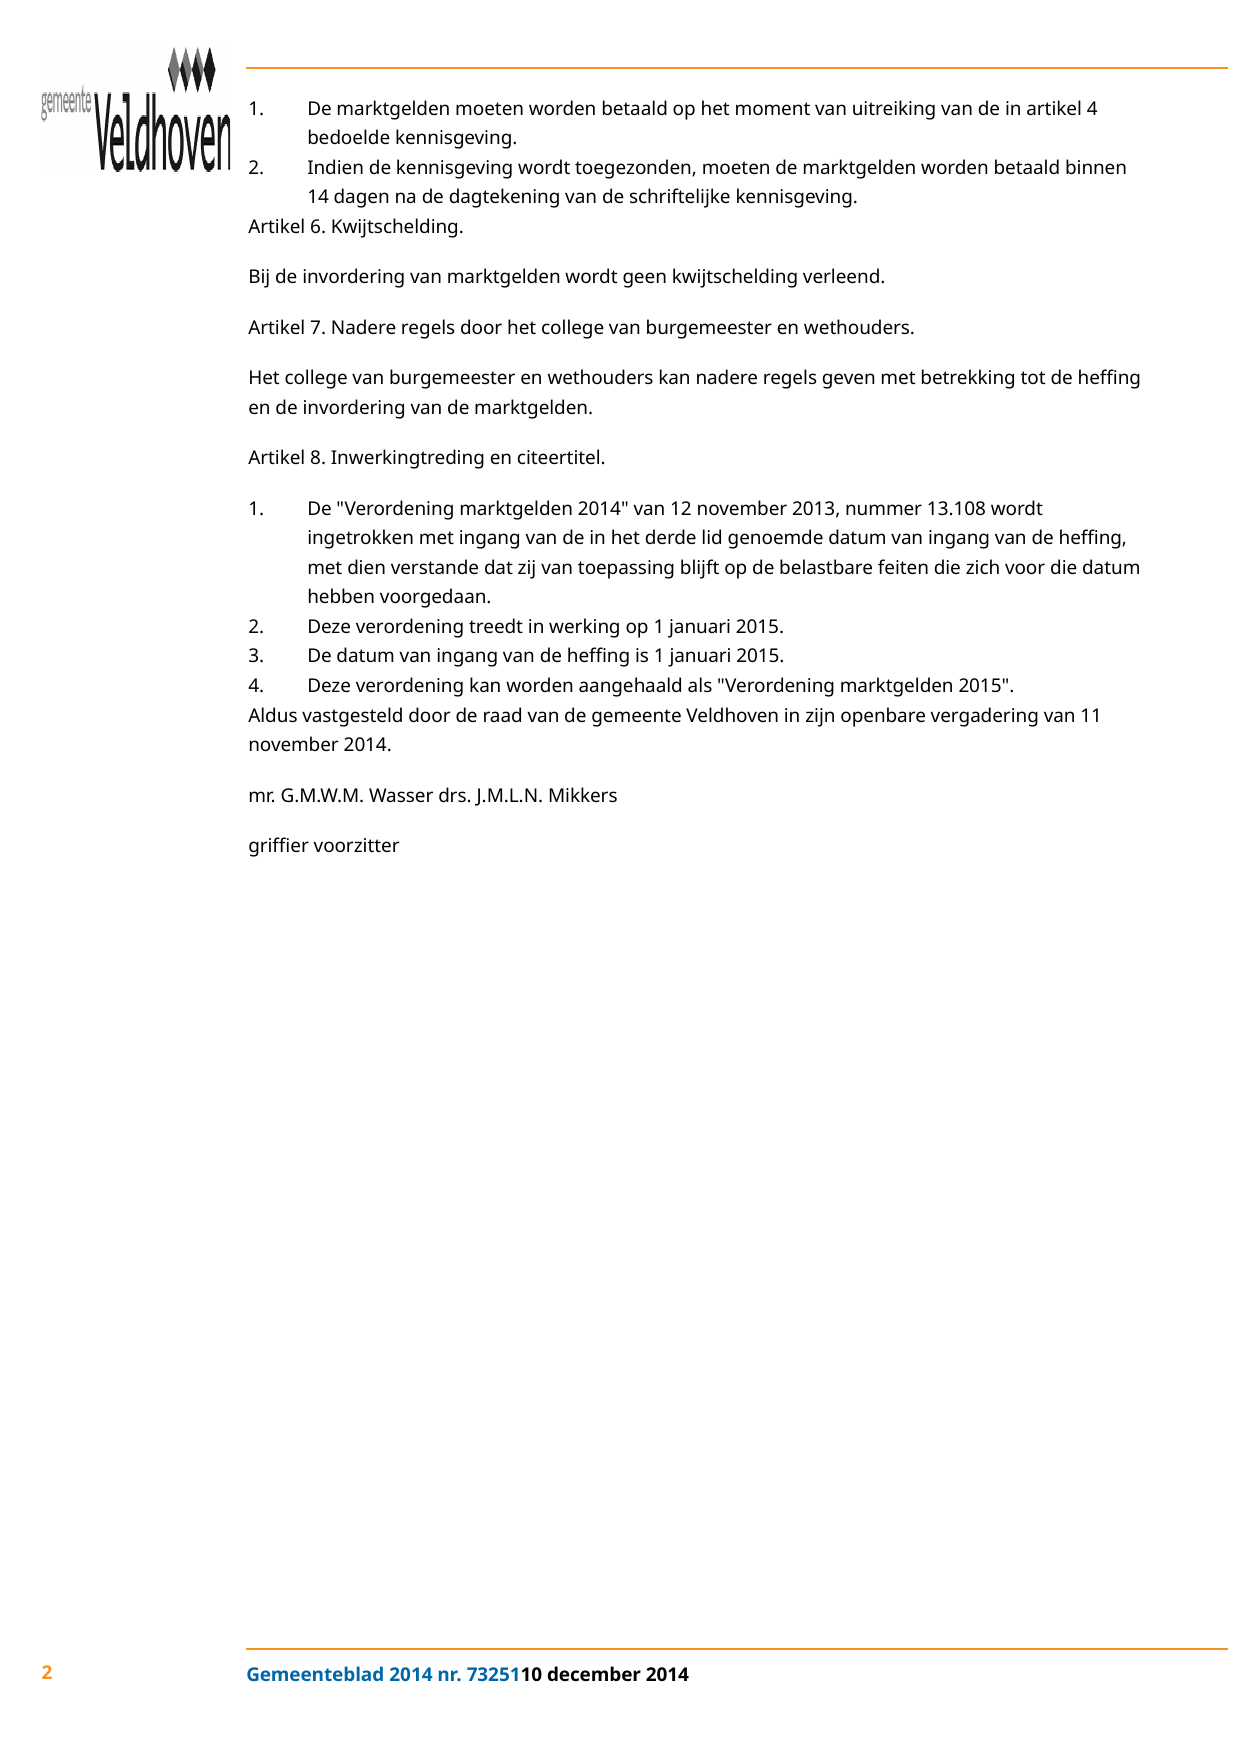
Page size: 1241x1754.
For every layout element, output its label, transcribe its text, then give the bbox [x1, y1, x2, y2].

list De "Verordening marktgelden 2014" van 12 november 2013, nummer 13.108 wordt ingetrokken met ingang van de in het derde lid genoemde datum van ingang van de heffing, met dien verstande dat zij van toepassing blijft op de belastbare feiten die zich voor die datum hebben voorgedaan. [248, 495, 1152, 609]
text Artikel 6. Kwijtschelding. [248, 213, 1152, 239]
list Deze verordening treedt in werking op 1 januari 2015. [248, 613, 1152, 639]
text Bij de invordering van marktgelden wordt geen kwijtschelding verleend. [248, 263, 1152, 289]
text Artikel 8. Inwerkingtreding en citeertitel. [248, 444, 1152, 470]
text Het college van burgemeester en wethouders kan nadere regels geven met betrekking tot de heffing en de invordering van de marktgelden. [248, 364, 1152, 420]
text Aldus vastgesteld door de raad van de gemeente Veldhoven in zijn openbare vergadering van 11 november 2014. [248, 702, 1152, 757]
list De datum van ingang van de heffing is 1 januari 2015. [248, 643, 1152, 668]
text mr. G.M.W.M. Wasser drs. J.M.L.N. Mikkers [248, 782, 1152, 808]
list De marktgelden moeten worden betaald op het moment van uitreiking van de in artikel 4 bedoelde kennisgeving. [248, 95, 1152, 150]
list Indien de kennisgeving wordt toegezonden, moeten de marktgelden worden betaald binnen 14 dagen na de dagtekening van de schriftelijke kennisgeving. [248, 154, 1152, 209]
text Artikel 7. Nadere regels door het college van burgemeester en wethouders. [248, 314, 1152, 340]
picture [41, 47, 231, 172]
list Deze verordening kan worden aangehaald als "Verordening marktgelden 2015". [248, 672, 1152, 698]
text griffier voorzitter [248, 832, 1152, 858]
